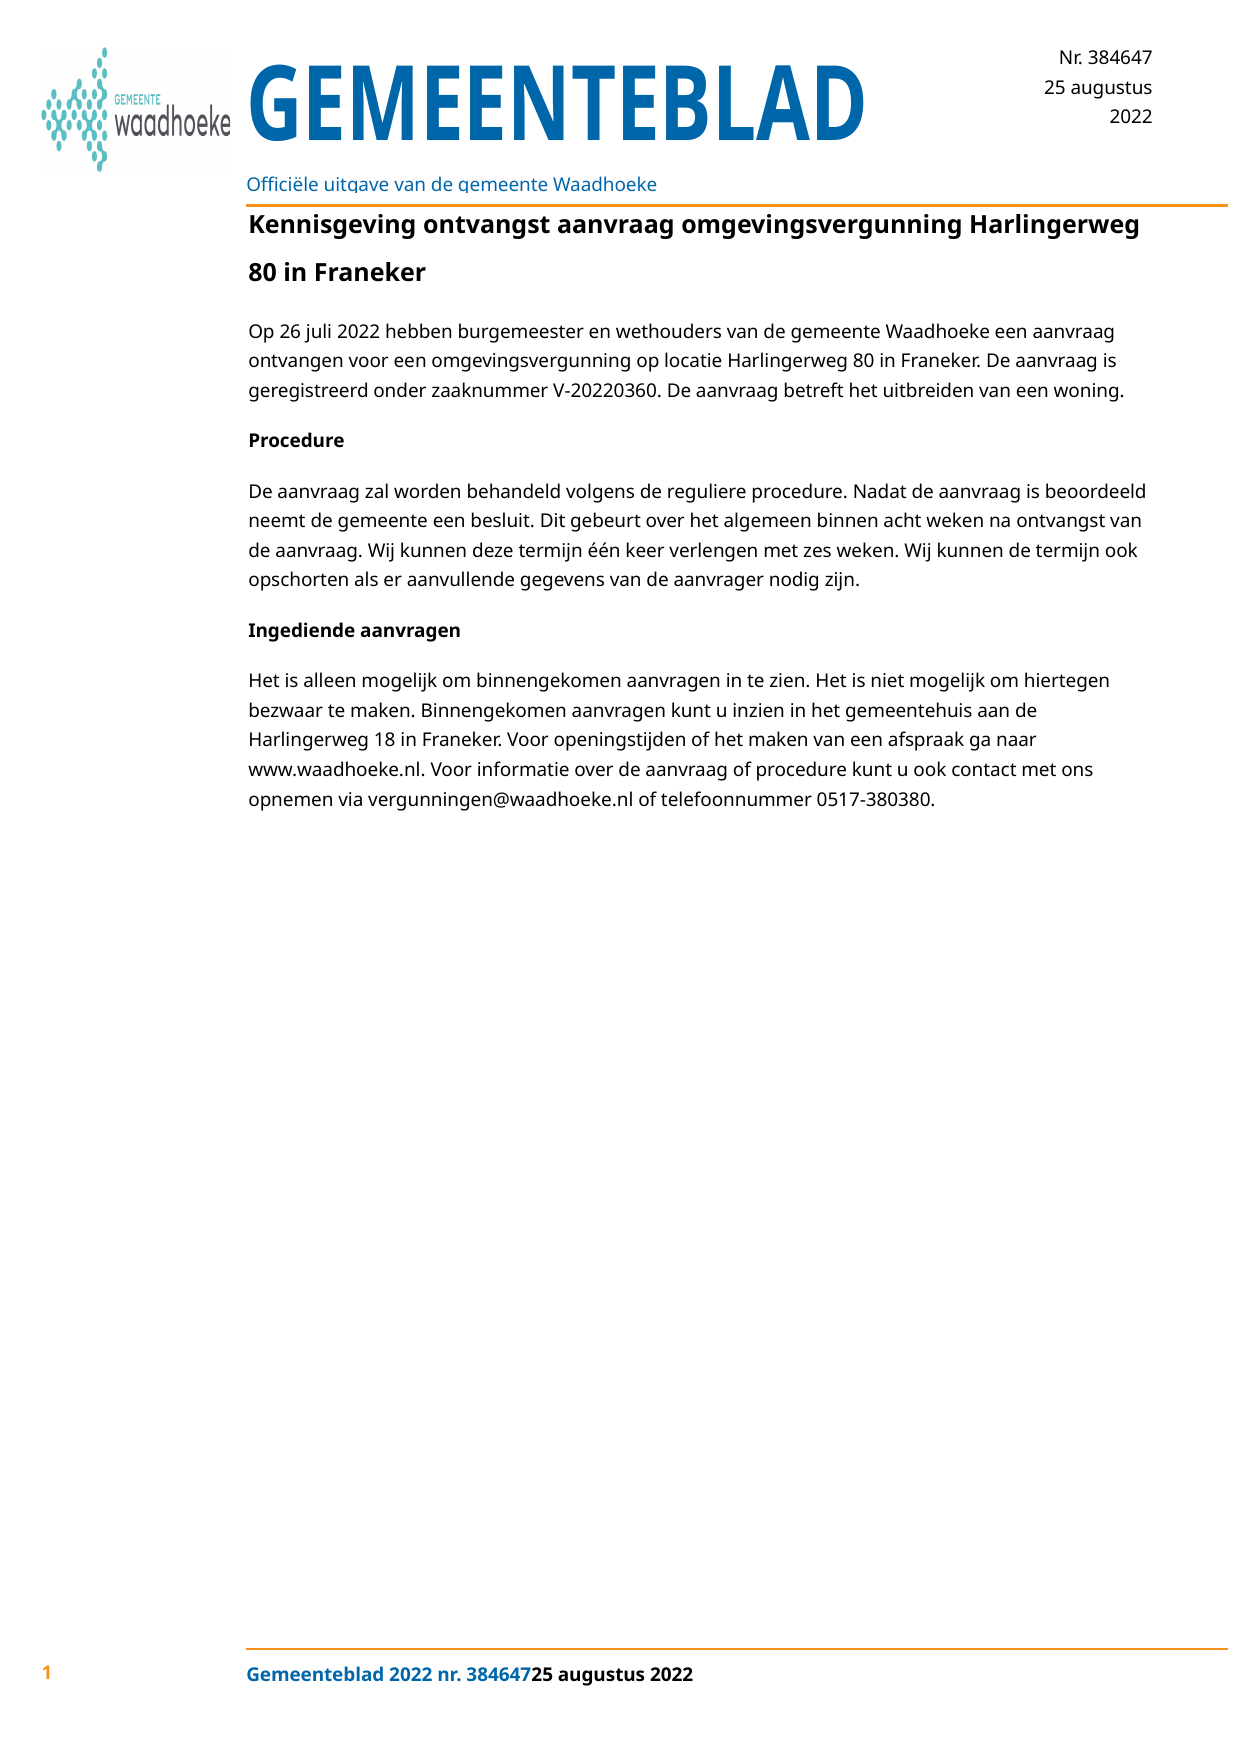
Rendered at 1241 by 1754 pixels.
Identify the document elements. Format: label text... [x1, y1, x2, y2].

text Ingediende aanvragen [248, 617, 1152, 643]
text De aanvraag zal worden behandeld volgens de reguliere procedure. Nadat de aanvraag is beoordeeld neemt de gemeente een besluit. Dit gebeurt over het algemeen binnen acht weken na ontvangst van de aanvraag. Wij kunnen deze termijn één keer verlengen met zes weken. Wij kunnen de termijn ook opschorten als er aanvullende gegevens van de aanvrager nodig zijn. [248, 478, 1152, 592]
picture [41, 47, 231, 172]
text Procedure [248, 427, 1152, 453]
text Kennisgeving ontvangst aanvraag omgevingsvergunning Harlingerweg 80 in Franeker [248, 207, 1152, 288]
text Op 26 juli 2022 hebben burgemeester en wethouders van de gemeente Waadhoeke een aanvraag ontvangen voor een omgevingsvergunning op locatie Harlingerweg 80 in Franeker. De aanvraag is geregistreerd onder zaaknummer V-20220360. De aanvraag betreft het uitbreiden van een woning. [248, 318, 1152, 403]
text Het is alleen mogelijk om binnengekomen aanvragen in te zien. Het is niet mogelijk om hiertegen bezwaar te maken. Binnengekomen aanvragen kunt u inzien in het gemeentehuis aan de Harlingerweg 18 in Franeker. Voor openingstijden of het maken van een afspraak ga naar www.waadhoeke.nl. Voor informatie over de aanvraag of procedure kunt u ook contact met ons opnemen via vergunningen@waadhoeke.nl of telefoonnummer 0517-380380. [248, 667, 1152, 812]
